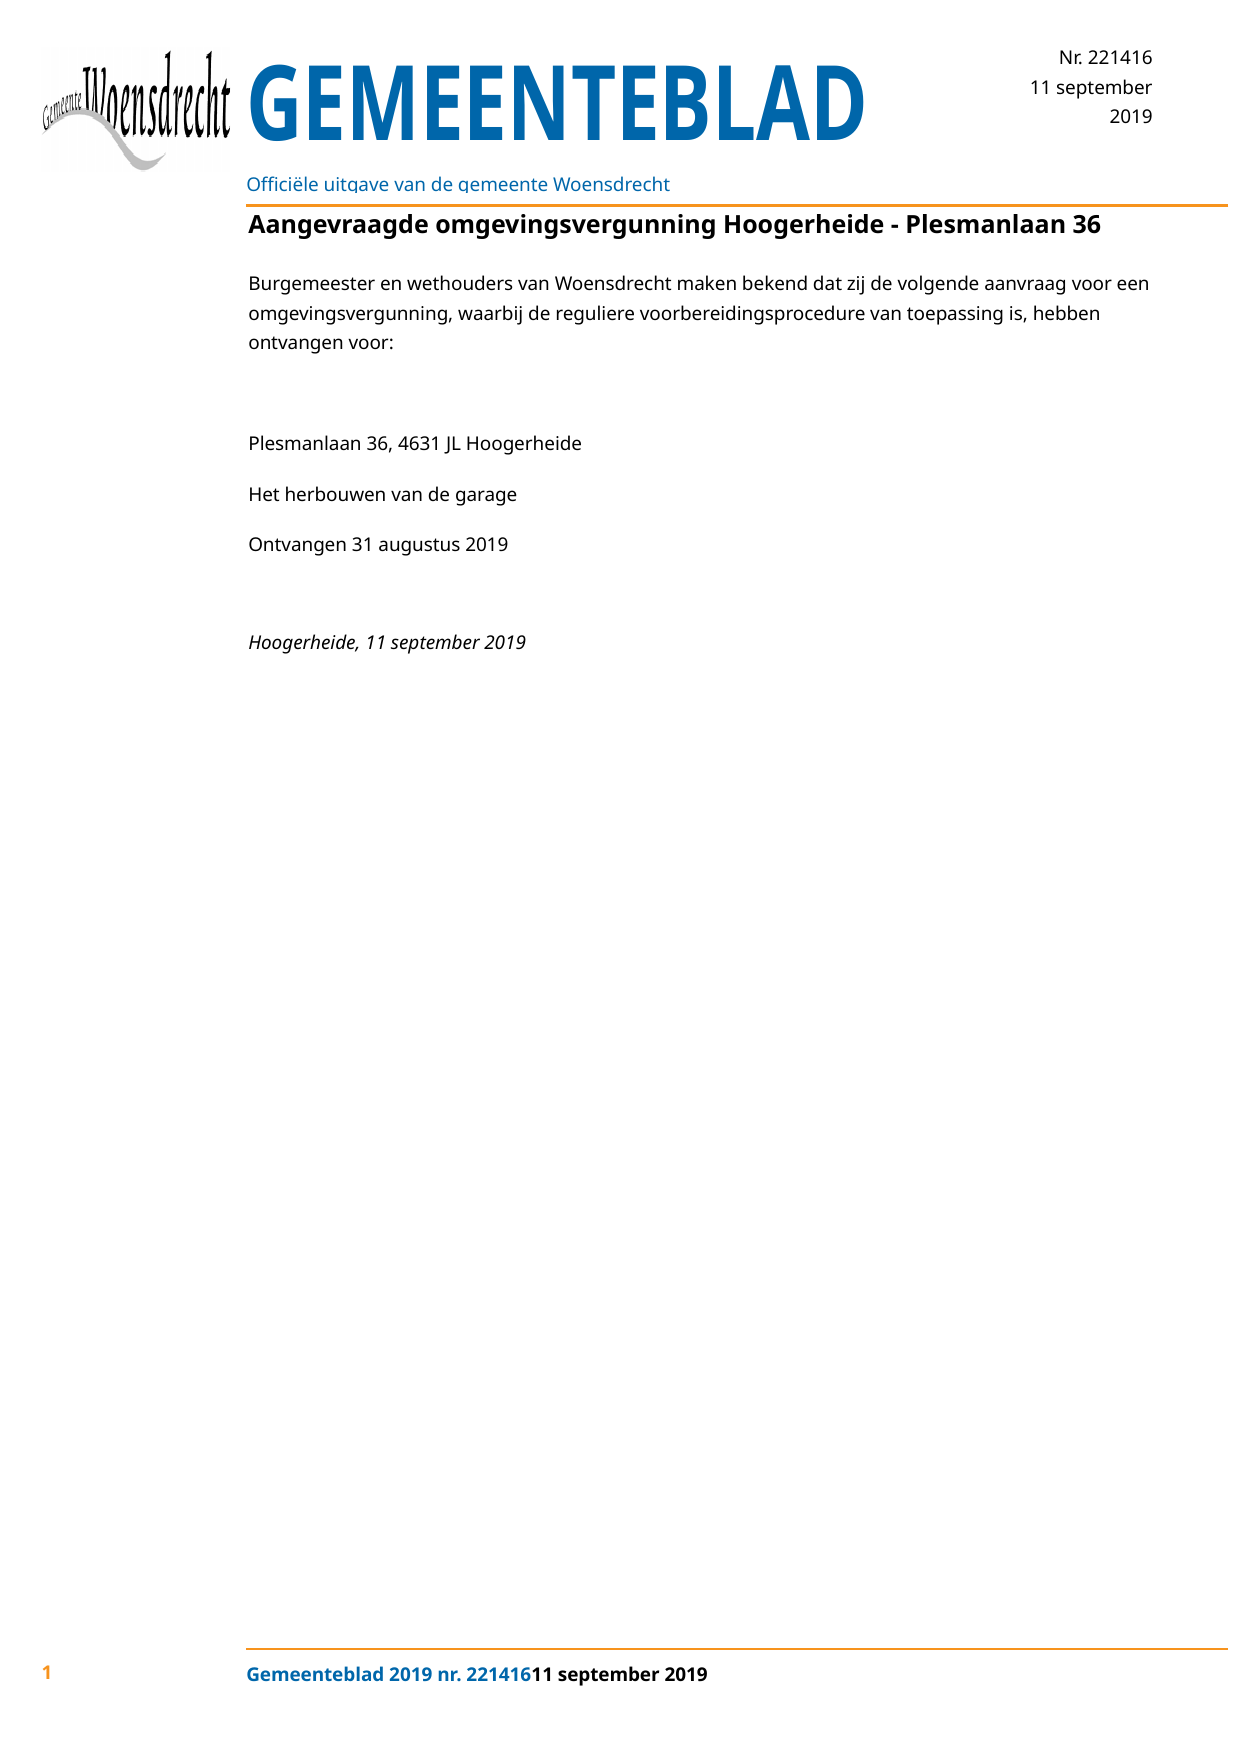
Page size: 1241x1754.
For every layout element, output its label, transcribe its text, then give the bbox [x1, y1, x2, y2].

text Ontvangen 31 augustus 2019 [248, 531, 1152, 557]
text Het herbouwen van de garage [248, 481, 1152, 506]
picture [41, 47, 231, 172]
text Hoogerheide, 11 september 2019 [248, 629, 1152, 655]
text Aangevraagde omgevingsvergunning Hoogerheide - Plesmanlaan 36 [248, 207, 1152, 241]
text Plesmanlaan 36, 4631 JL Hoogerheide [248, 430, 1152, 456]
text Burgemeester en wethouders van Woensdrecht maken bekend dat zij de volgende aanvraag voor een omgevingsvergunning, waarbij de reguliere voorbereidingsprocedure van toepassing is, hebben ontvangen voor: [248, 270, 1152, 355]
